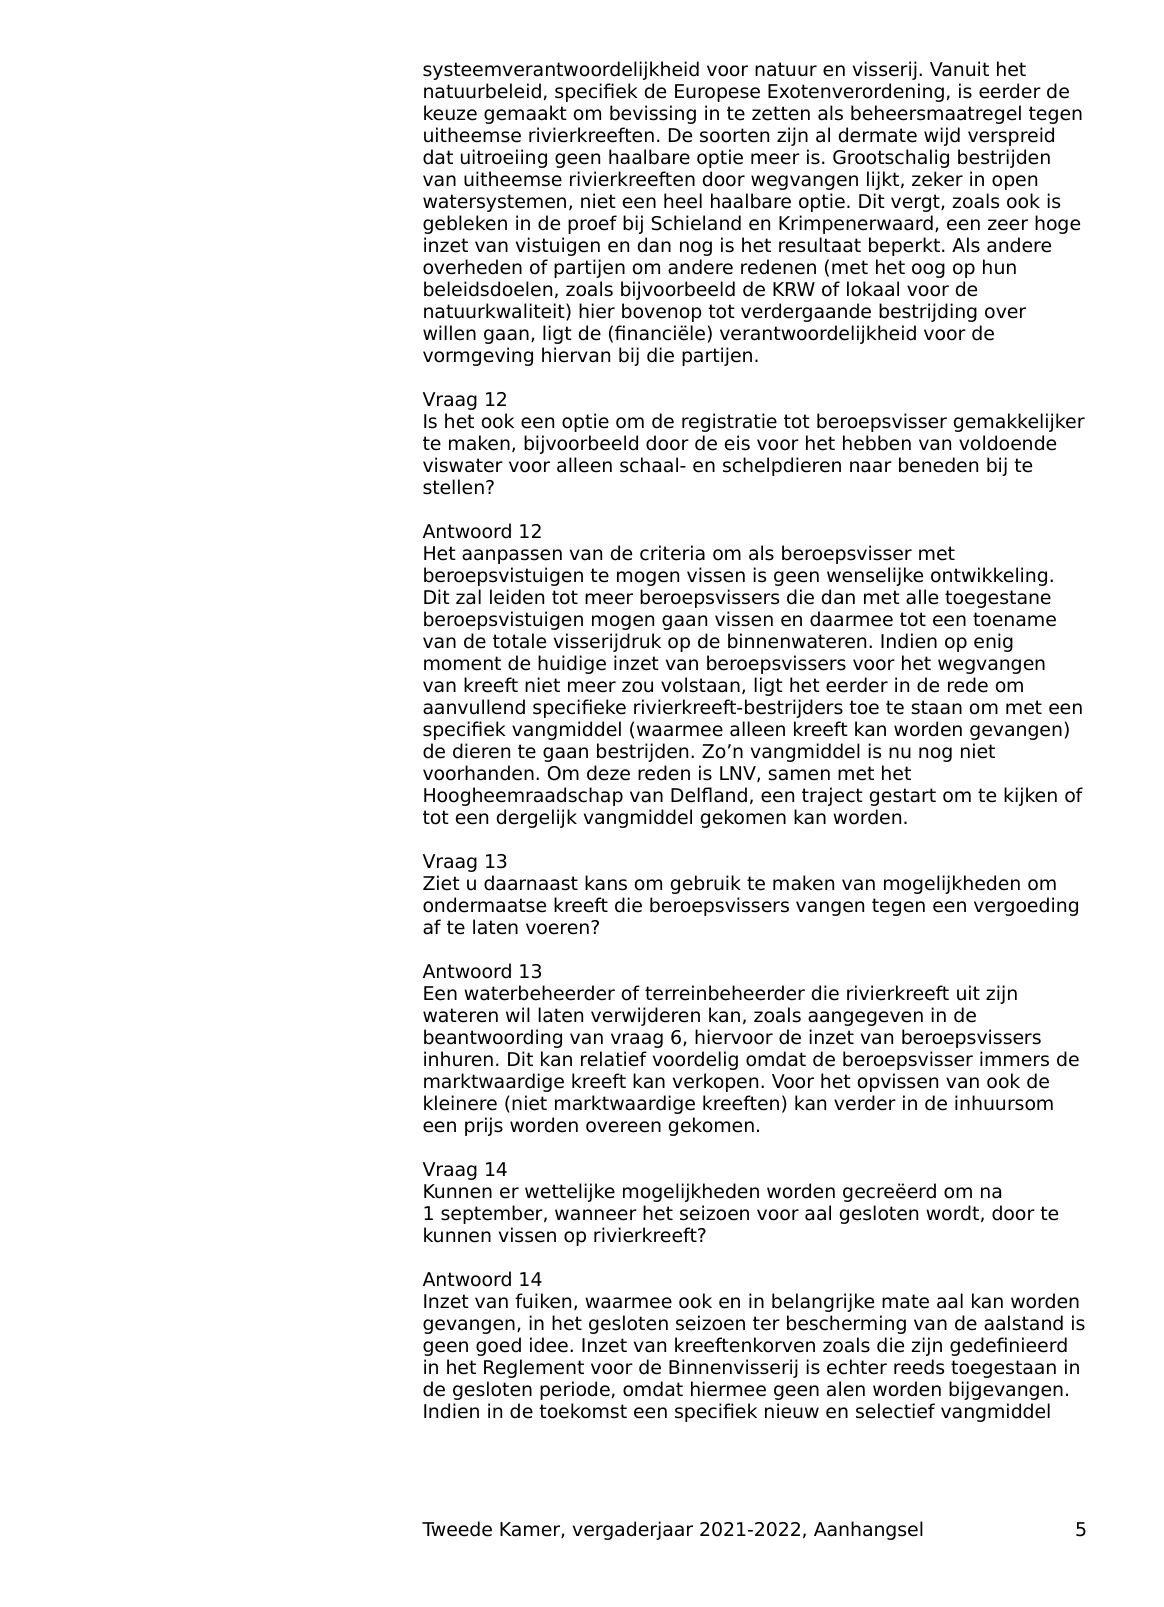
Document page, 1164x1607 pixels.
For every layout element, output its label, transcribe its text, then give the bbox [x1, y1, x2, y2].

text Antwoord 12 [422, 521, 1087, 543]
text Het aanpassen van de criteria om als beroepsvisser met beroepsvistuigen te mogen vissen is geen wenselijke ontwikkeling. Dit zal leiden tot meer beroepsvissers die dan met alle toegestane beroepsvistuigen mogen gaan vissen en daarmee tot een toename van de totale visserijdruk op de binnenwateren. Indien op enig moment de huidige inzet van beroepsvissers voor het wegvangen van kreeft niet meer zou volstaan, ligt het eerder in de rede om aanvullend specifieke rivierkreeft-bestrijders toe te staan om met een specifiek vangmiddel (waarmee alleen kreeft kan worden gevangen) de dieren te gaan bestrijden. Zo’n vangmiddel is nu nog niet voorhanden. Om deze reden is LNV, samen met het Hoogheemraadschap van Delfland, een traject gestart om te kijken of tot een dergelijk vangmiddel gekomen kan worden. [422, 543, 1087, 829]
text Vraag 14 [422, 1159, 1087, 1181]
text Een waterbeheerder of terreinbeheerder die rivierkreeft uit zijn wateren wil laten verwijderen kan, zoals aangegeven in de beantwoording van vraag 6, hiervoor de inzet van beroepsvissers inhuren. Dit kan relatief voordelig omdat de beroepsvisser immers de marktwaardige kreeft kan verkopen. Voor het opvissen van ook de kleinere (niet marktwaardige kreeften) kan verder in de inhuursom een prijs worden overeen gekomen. [422, 983, 1087, 1137]
text Kunnen er wettelijke mogelijkheden worden gecreëerd om na 1 september, wanneer het seizoen voor aal gesloten wordt, door te kunnen vissen op rivierkreeft? [422, 1181, 1087, 1247]
text Antwoord 13 [422, 961, 1087, 983]
text Is het ook een optie om de registratie tot beroepsvisser gemakkelijker te maken, bijvoorbeeld door de eis voor het hebben van voldoende viswater voor alleen schaal- en schelpdieren naar beneden bij te stellen? [422, 411, 1087, 499]
text Vraag 13 [422, 851, 1087, 873]
text Inzet van fuiken, waarmee ook en in belangrijke mate aal kan worden gevangen, in het gesloten seizoen ter bescherming van de aalstand is geen goed idee. Inzet van kreeftenkorven zoals die zijn gedefinieerd in het Reglement voor de Binnenvisserij is echter reeds toegestaan in de gesloten periode, omdat hiermee geen alen worden bijgevangen. Indien in de toekomst een specifiek nieuw en selectief vangmiddel [422, 1291, 1087, 1423]
text Ziet u daarnaast kans om gebruik te maken van mogelijkheden om ondermaatse kreeft die beroepsvissers vangen tegen een vergoeding af te laten voeren? [422, 873, 1087, 939]
text systeemverantwoordelijkheid voor natuur en visserij. Vanuit het natuurbeleid, specifiek de Europese Exotenverordening, is eerder de keuze gemaakt om bevissing in te zetten als beheersmaatregel tegen uitheemse rivierkreeften. De soorten zijn al dermate wijd verspreid dat uitroeiing geen haalbare optie meer is. Grootschalig bestrijden van uitheemse rivierkreeften door wegvangen lijkt, zeker in open watersystemen, niet een heel haalbare optie. Dit vergt, zoals ook is gebleken in de proef bij Schieland en Krimpenerwaard, een zeer hoge inzet van vistuigen en dan nog is het resultaat beperkt. Als andere overheden of partijen om andere redenen (met het oog op hun beleidsdoelen, zoals bijvoorbeeld de KRW of lokaal voor de natuurkwaliteit) hier bovenop tot verdergaande bestrijding over willen gaan, ligt de (financiële) verantwoordelijkheid voor de vormgeving hiervan bij die partijen. [422, 59, 1087, 367]
text Vraag 12 [422, 389, 1087, 411]
text Antwoord 14 [422, 1269, 1087, 1291]
